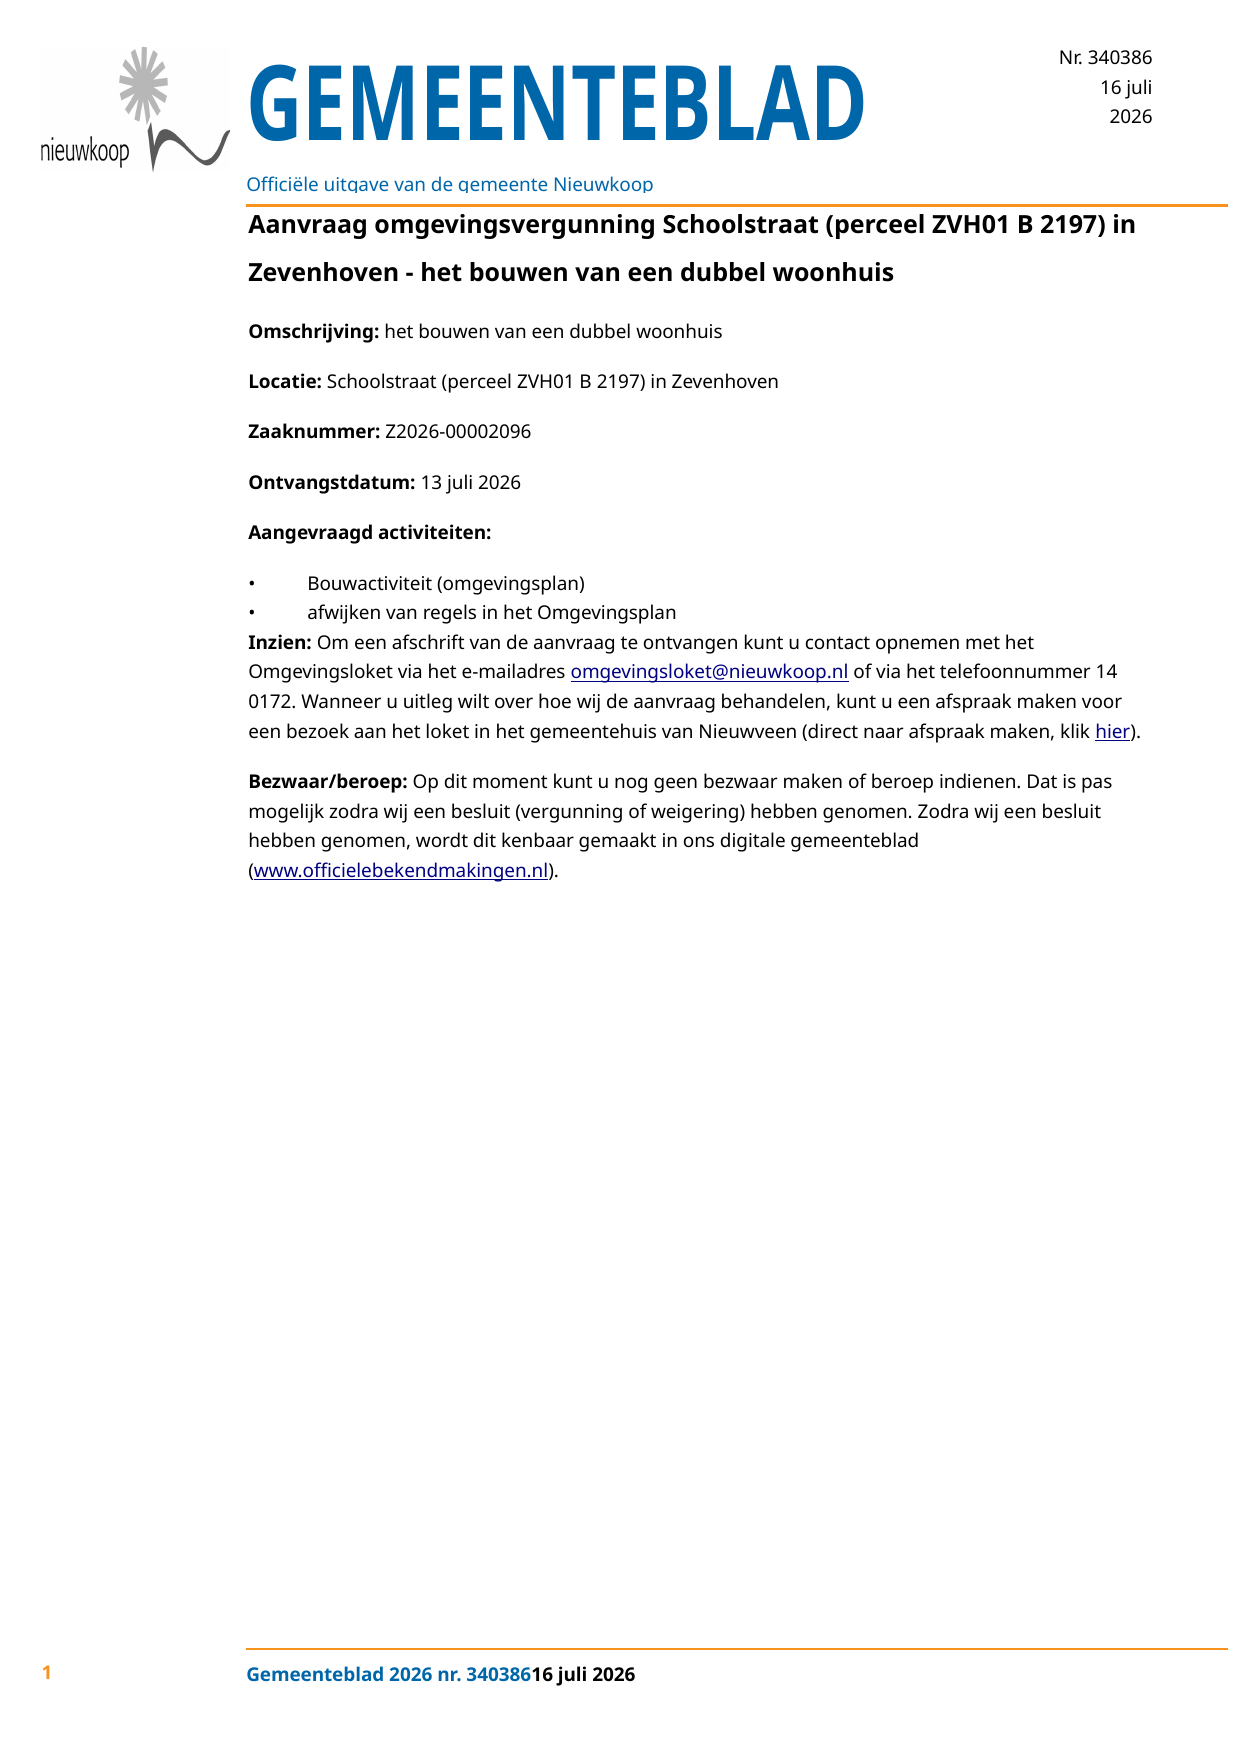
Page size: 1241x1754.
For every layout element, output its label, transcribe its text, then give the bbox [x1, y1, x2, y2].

text Locatie: Schoolstraat (perceel ZVH01 B 2197) in Zevenhoven [248, 368, 1152, 394]
text Aanvraag omgevingsvergunning Schoolstraat (perceel ZVH01 B 2197) in Zevenhoven - het bouwen van een dubbel woonhuis [248, 207, 1152, 288]
text Aangevraagd activiteiten: [248, 519, 1152, 545]
text Inzien: Om een afschrift van de aanvraag te ontvangen kunt u contact opnemen met het Omgevingsloket via het e-mailadres omgevingsloket@nieuwkoop.nl of via het telefoonnummer 14 0172. Wanneer u uitleg wilt over hoe wij de aanvraag behandelen, kunt u een afspraak maken voor een bezoek aan het loket in het gemeentehuis van Nieuwveen (direct naar afspraak maken, klik hier). [248, 629, 1152, 744]
list afwijken van regels in het Omgevingsplan [248, 599, 1152, 625]
list Bouwactiviteit (omgevingsplan) [248, 570, 1152, 596]
text Omschrijving: het bouwen van een dubbel woonhuis [248, 318, 1152, 344]
text Bezwaar/beroep: Op dit moment kunt u nog geen bezwaar maken of beroep indienen. Dat is pas mogelijk zodra wij een besluit (vergunning of weigering) hebben genomen. Zodra wij een besluit hebben genomen, wordt dit kenbaar gemaakt in ons digitale gemeenteblad (www.officielebekendmakingen.nl). [248, 768, 1152, 883]
picture [41, 47, 231, 172]
text Zaaknummer: Z2026-00002096 [248, 419, 1152, 444]
text Ontvangstdatum: 13 juli 2026 [248, 469, 1152, 495]
